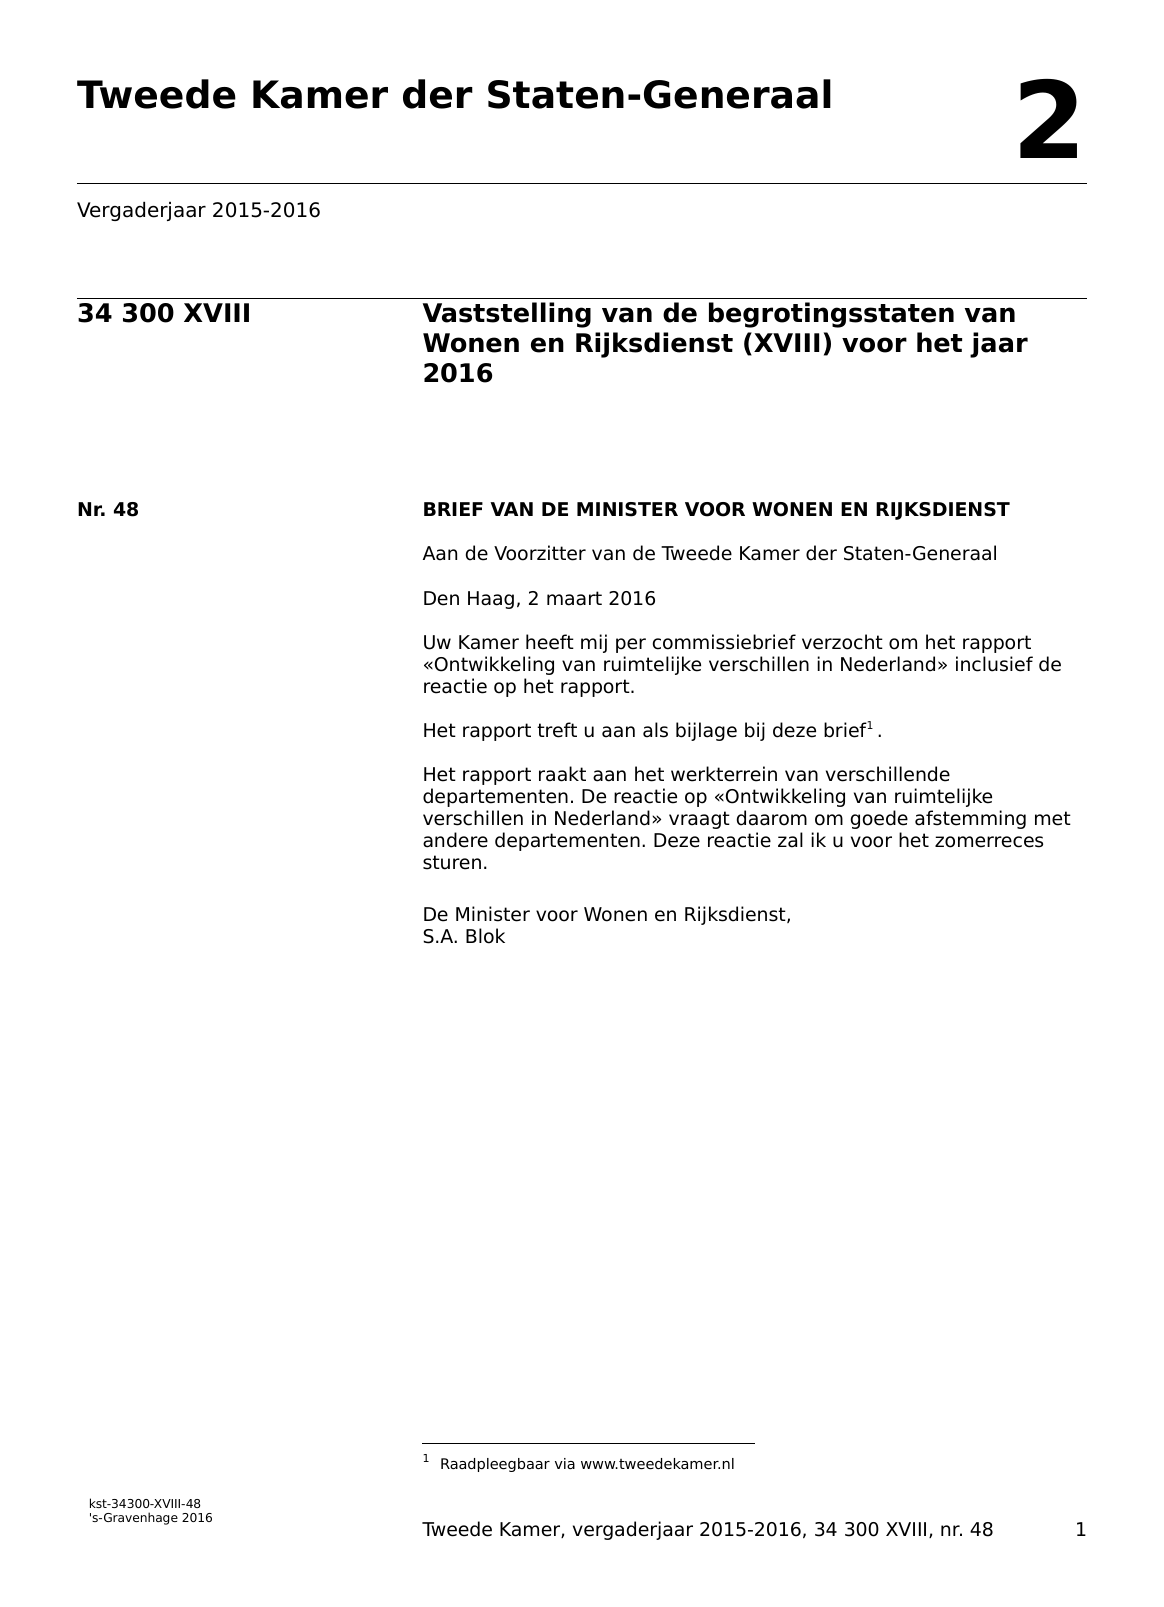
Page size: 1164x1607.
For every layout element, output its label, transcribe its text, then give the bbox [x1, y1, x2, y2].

text Uw Kamer heeft mij per commissiebrief verzocht om het rapport «Ontwikkeling van ruimtelijke verschillen in Nederland» inclusief de reactie op het rapport. [422, 632, 1087, 697]
subtitle Nr. 48 BRIEF VAN DE MINISTER VOOR WONEN EN RIJKSDIENST [77, 499, 1087, 521]
text Den Haag, 2 maart 2016 [422, 587, 1087, 609]
text De Minister voor Wonen en Rijksdienst, S.A. Blok [422, 904, 1087, 948]
text Het rapport raakt aan het werkterrein van verschillende departementen. De reactie op «Ontwikkeling van ruimtelijke verschillen in Nederland» vraagt daarom om goede afstemming met andere departementen. Deze reactie zal ik u voor het zomerreces sturen. [422, 764, 1087, 874]
text Raadpleegbaar via www.tweedekamer.nl [422, 1452, 1087, 1474]
table_header Tweede Kamer der Staten-Generaal [77, 59, 886, 183]
subtitle 34 300 XVIII Vaststelling van de begrotingsstaten van Wonen en Rijksdienst (XVIII) voor het jaar 2016 [77, 299, 1087, 388]
text 's-Gravenhage 2016 [88, 1511, 323, 1525]
text Het rapport treft u aan als bijlage bij deze brief. [422, 720, 1087, 742]
table_header 2 [886, 59, 1087, 183]
text kst-34300-XVIII-48 [88, 1497, 323, 1511]
table_cell Vergaderjaar 2015-2016 [77, 184, 1087, 298]
text Aan de Voorzitter van de Tweede Kamer der Staten-Generaal [422, 543, 1087, 565]
